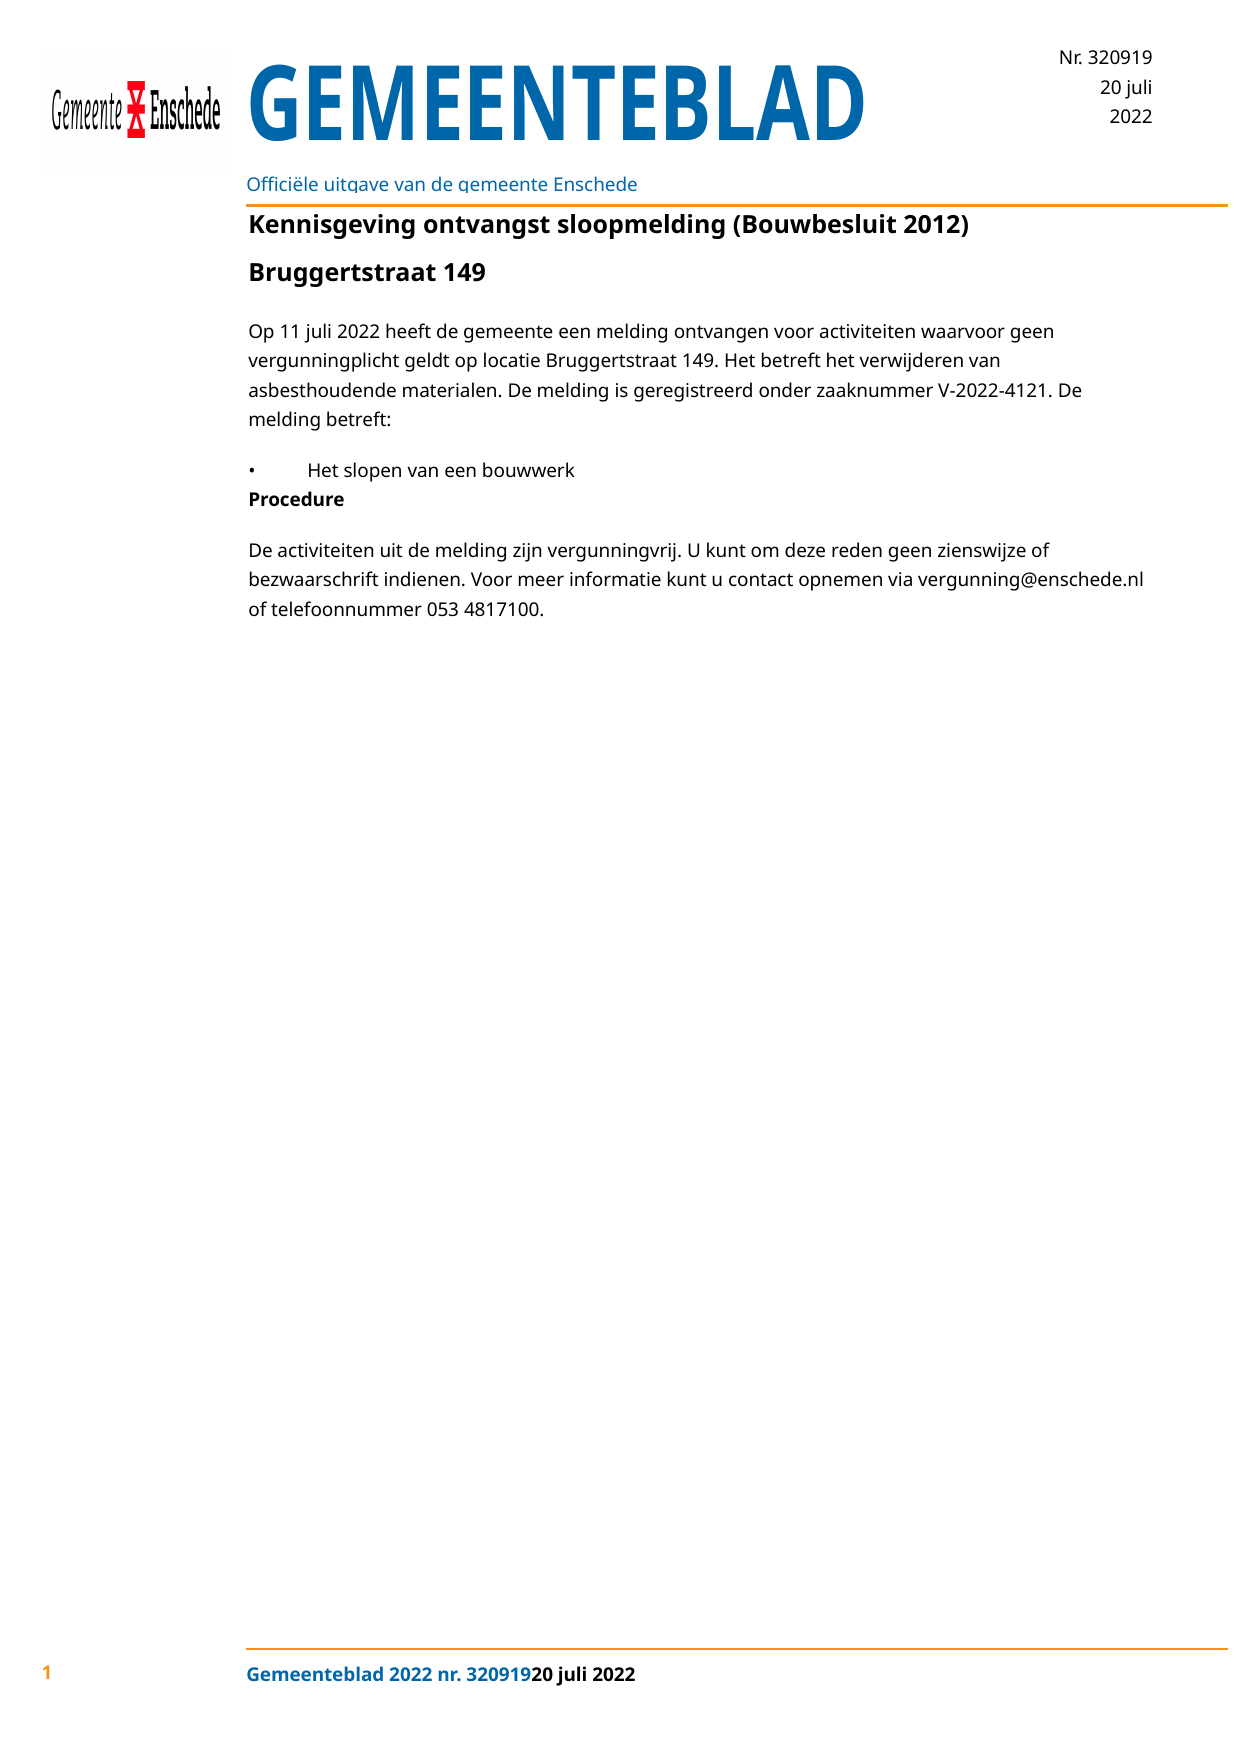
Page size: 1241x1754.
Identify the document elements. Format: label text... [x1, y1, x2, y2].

text De activiteiten uit de melding zijn vergunningvrij. U kunt om deze reden geen zienswijze of bezwaarschrift indienen. Voor meer informatie kunt u contact opnemen via vergunning@enschede.nl of telefoonnummer 053 4817100. [248, 537, 1152, 622]
text Procedure [248, 487, 1152, 512]
text Kennisgeving ontvangst sloopmelding (Bouwbesluit 2012) Bruggertstraat 149 [248, 207, 1152, 288]
picture [41, 47, 231, 172]
text Op 11 juli 2022 heeft de gemeente een melding ontvangen voor activiteiten waarvoor geen vergunningplicht geldt op locatie Bruggertstraat 149. Het betreft het verwijderen van asbesthoudende materialen. De melding is geregistreerd onder zaaknummer V-2022-4121. De melding betreft: [248, 318, 1152, 432]
list Het slopen van een bouwwerk [248, 457, 1152, 483]
